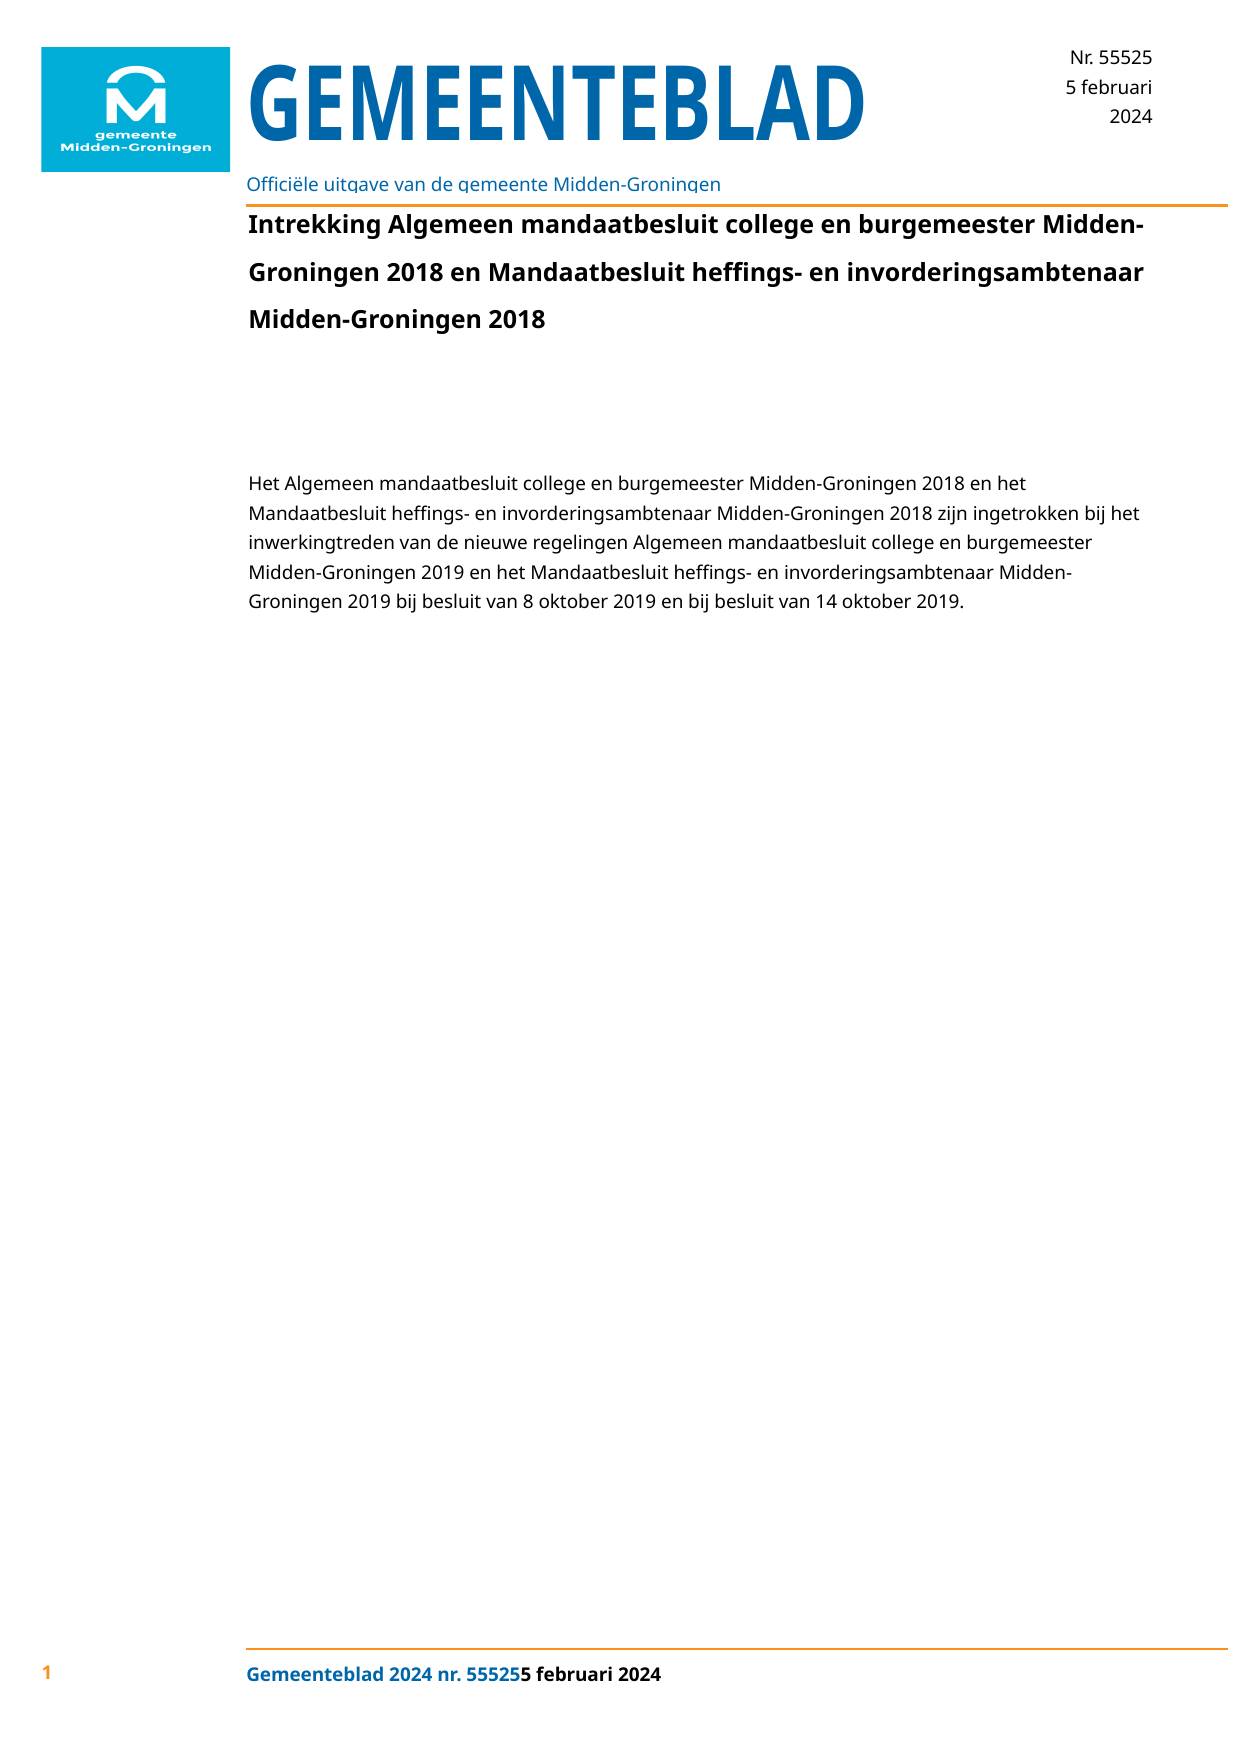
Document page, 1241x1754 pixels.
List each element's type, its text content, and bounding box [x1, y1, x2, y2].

picture [107, 89, 165, 122]
text Het Algemeen mandaatbesluit college en burgemeester Midden-Groningen 2018 en het Mandaatbesluit heffings- en invorderingsambtenaar Midden-Groningen 2018 zijn ingetrokken bij het inwerkingtreden van de nieuwe regelingen Algemeen mandaatbesluit college en burgemeester Midden-Groningen 2019 en het Mandaatbesluit heffings- en invorderingsambtenaar Midden-Groningen 2019 bij besluit van 8 oktober 2019 en bij besluit van 14 oktober 2019. [248, 470, 1152, 614]
picture [184, 146, 190, 153]
picture [108, 66, 164, 82]
text Intrekking Algemeen mandaatbesluit college en burgemeester Midden-Groningen 2018 en Mandaatbesluit heffings- en invorderingsambtenaar Midden-Groningen 2018 [248, 207, 1152, 336]
